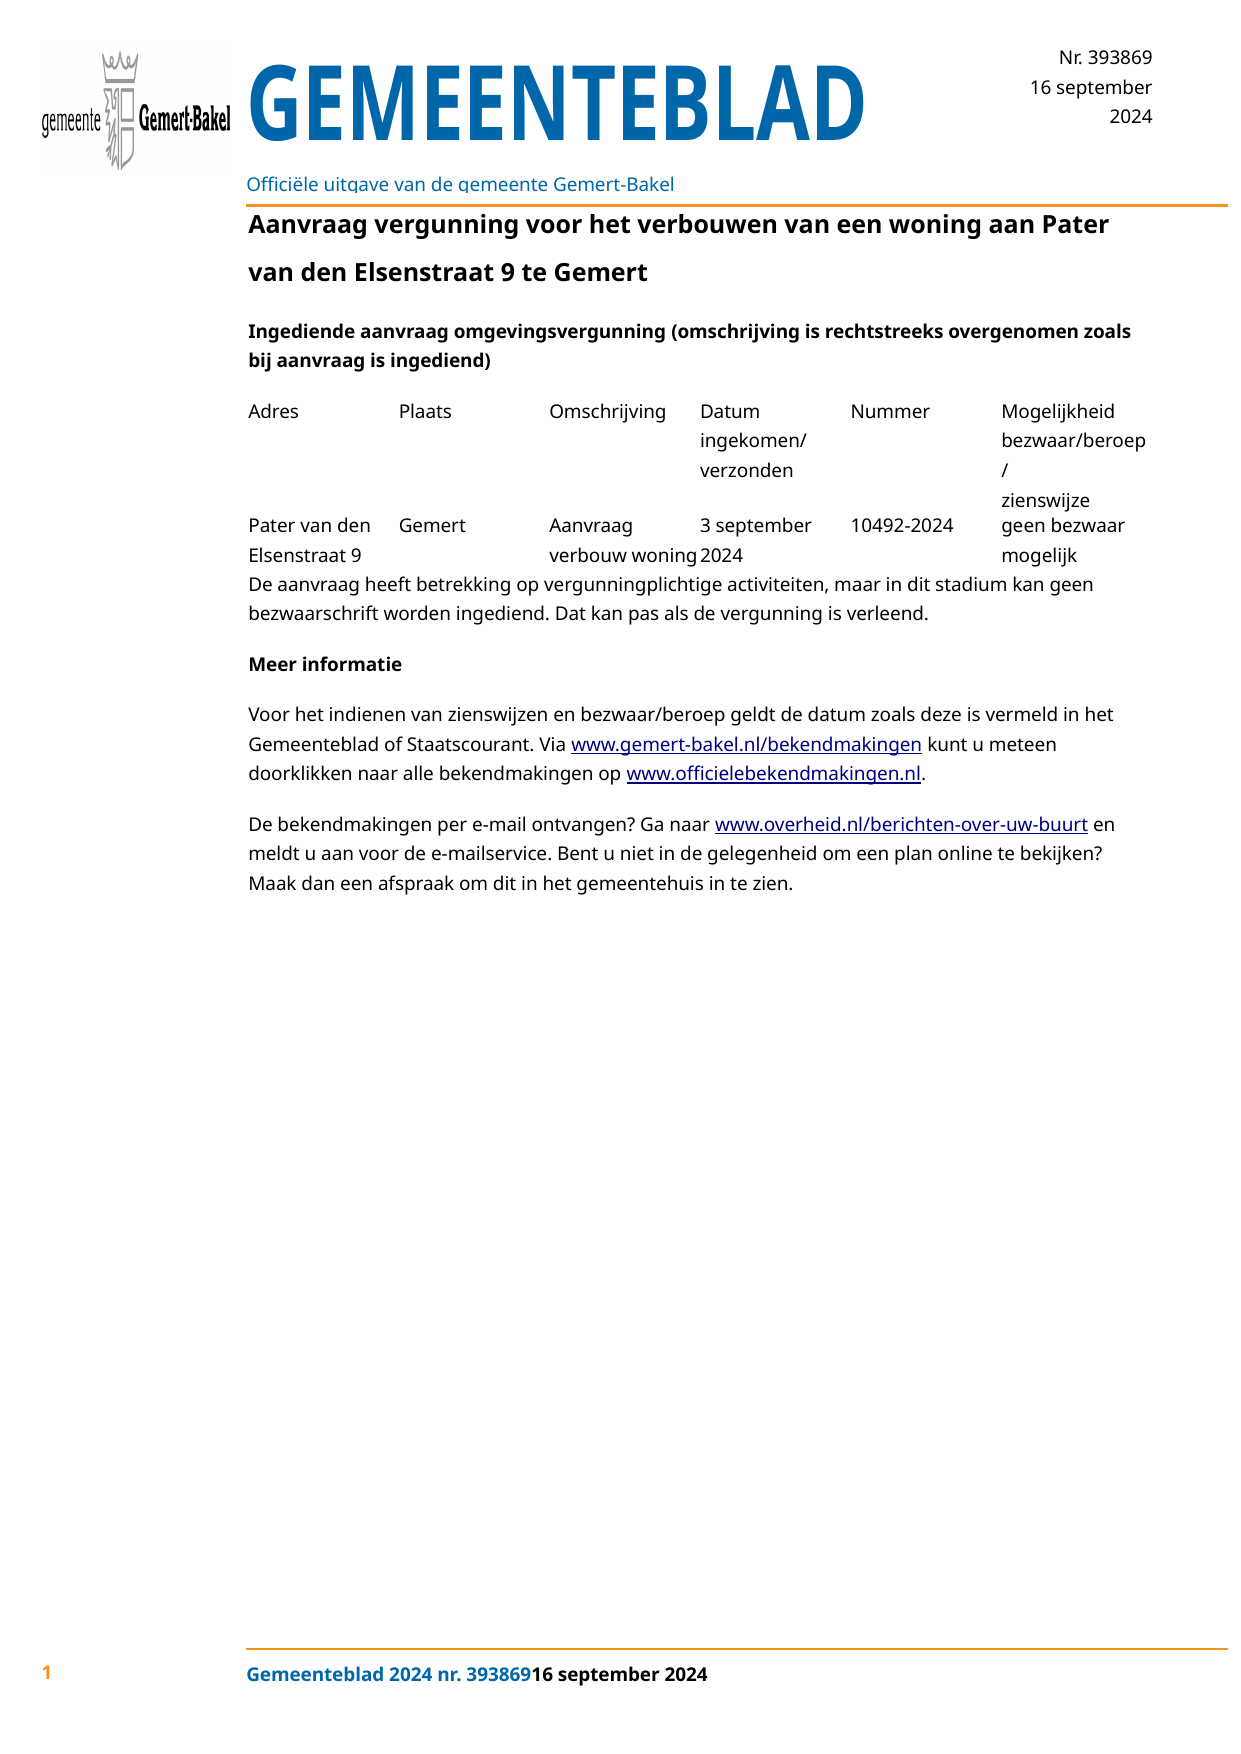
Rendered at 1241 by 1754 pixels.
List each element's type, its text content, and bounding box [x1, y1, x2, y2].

table_header Datum ingekomen/ verzonden [700, 398, 850, 512]
text Voor het indienen van zienswijzen en bezwaar/beroep geldt de datum zoals deze is vermeld in het Gemeenteblad of Staatscourant. Via www.gemert-bakel.nl/bekendmakingen kunt u meteen doorklikken naar alle bekendmakingen op www.officielebekendmakingen.nl. [248, 701, 1152, 786]
table_header Adres [248, 398, 398, 512]
table_header Nummer [850, 398, 1001, 512]
table_cell 10492-2024 [850, 513, 1001, 568]
table_cell Gemert [399, 513, 549, 568]
picture [41, 47, 231, 172]
text De aanvraag heeft betrekking op vergunningplichtige activiteiten, maar in dit stadium kan geen bezwaarschrift worden ingediend. Dat kan pas als de vergunning is verleend. [248, 571, 1152, 626]
text Meer informatie [248, 651, 1152, 677]
table_cell Pater van den Elsenstraat 9 [248, 513, 398, 568]
table_cell geen bezwaar mogelijk [1001, 513, 1152, 568]
text Ingediende aanvraag omgevingsvergunning (omschrijving is rechtstreeks overgenomen zoals bij aanvraag is ingediend) [248, 318, 1152, 373]
table_header Omschrijving [549, 398, 700, 512]
text De bekendmakingen per e-mail ontvangen? Ga naar www.overheid.nl/berichten-over-uw-buurt en meldt u aan voor de e-mailservice. Bent u niet in de gelegenheid om een plan online te bekijken? Maak dan een afspraak om dit in het gemeentehuis in te zien. [248, 811, 1152, 896]
table_header Mogelijkheid bezwaar/beroep/ zienswijze [1001, 398, 1152, 512]
table_cell Aanvraag verbouw woning [549, 513, 700, 568]
table_header Plaats [399, 398, 549, 512]
text Aanvraag vergunning voor het verbouwen van een woning aan Pater van den Elsenstraat 9 te Gemert [248, 207, 1152, 288]
table_cell 3 september 2024 [700, 513, 850, 568]
